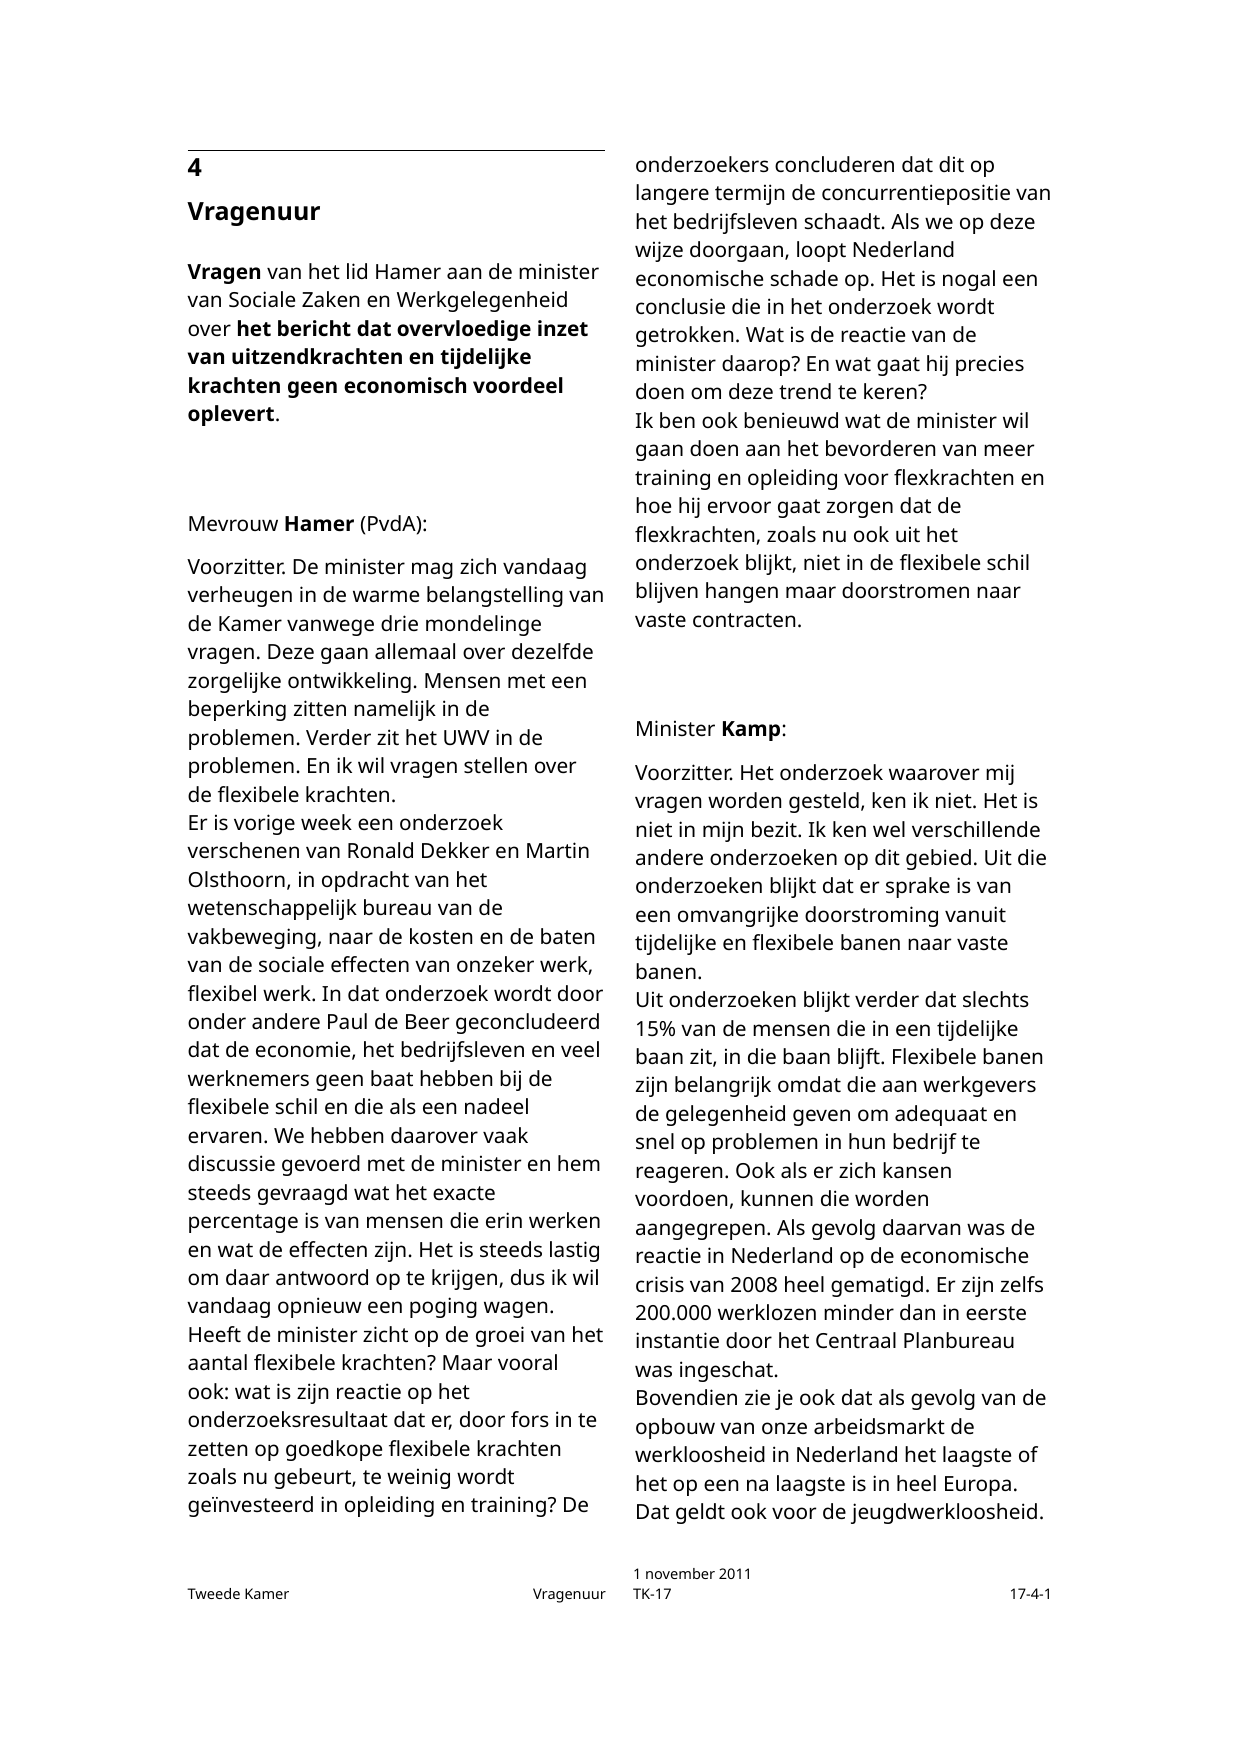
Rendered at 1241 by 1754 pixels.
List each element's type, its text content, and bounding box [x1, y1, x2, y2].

text Uit onderzoeken blijkt verder dat slechts 15% van de mensen die in een tijdelijke baan zit, in die baan blijft. Flexibele banen zijn belangrijk omdat die aan werkgevers de gelegenheid geven om adequaat en snel op problemen in hun bedrijf te reageren. Ook als er zich kansen voordoen, kunnen die worden aangegrepen. Als gevolg daarvan was de reactie in Nederland op de economische crisis van 2008 heel gematigd. Er zijn zelfs 200.000 werklozen minder dan in eerste instantie door het Centraal Planbureau was ingeschat. [635, 985, 1053, 1383]
text Bovendien zie je ook dat als gevolg van de opbouw van onze arbeidsmarkt de werkloosheid in Nederland het laagste of het op een na laagste is in heel Europa. Dat geldt ook voor de jeugdwerkloosheid. [635, 1383, 1053, 1526]
text  [635, 663, 1053, 692]
text Er is vorige week een onderzoek verschenen van Ronald Dekker en Martin Olsthoorn, in opdracht van het wetenschappelijk bureau van de vakbeweging, naar de kosten en de baten van de sociale effecten van onzeker werk, flexibel werk. In dat onderzoek wordt door onder andere Paul de Beer geconcludeerd dat de economie, het bedrijfsleven en veel werknemers geen baat hebben bij de flexibele schil en die als een nadeel ervaren. We hebben daarover vaak discussie gevoerd met de minister en hem steeds gevraagd wat het exacte percentage is van mensen die erin werken en wat de effecten zijn. Het is steeds lastig om daar antwoord op te krijgen, dus ik wil vandaag opnieuw een poging wagen. Heeft de minister zicht op de groei van het aantal flexibele krachten? Maar vooral ook: wat is zijn reactie op het onderzoeksresultaat dat er, door fors in te zetten op goedkope flexibele krachten zoals nu gebeurt, te weinig wordt geïnvesteerd in opleiding en training? De [187, 808, 605, 1519]
text Ik ben ook benieuwd wat de minister wil gaan doen aan het bevorderen van meer training en opleiding voor flexkrachten en hoe hij ervoor gaat zorgen dat de flexkrachten, zoals nu ook uit het onderzoek blijkt, niet in de flexibele schil blijven hangen maar doorstromen naar vaste contracten. [635, 406, 1053, 633]
text Vragenuur [187, 193, 605, 227]
text Minister Kamp: [635, 714, 1053, 743]
text onderzoekers concluderen dat dit op langere termijn de concurrentiepositie van het bedrijfsleven schaadt. Als we op deze wijze doorgaan, loopt Nederland economische schade op. Het is nogal een conclusie die in het onderzoek wordt getrokken. Wat is de reactie van de minister daarop? En wat gaat hij precies doen om deze trend te keren? [635, 150, 1053, 406]
text  [187, 458, 605, 486]
text Vragen van het lid Hamer aan de minister van Sociale Zaken en Werkgelegenheid over het bericht dat overvloedige inzet van uitzendkrachten en tijdelijke krachten geen economisch voordeel oplevert. [187, 257, 605, 428]
text 4 [187, 151, 605, 184]
text Mevrouw Hamer (PvdA): [187, 509, 605, 537]
text Voorzitter. De minister mag zich vandaag verheugen in de warme belangstelling van de Kamer vanwege drie mondelinge vragen. Deze gaan allemaal over dezelfde zorgelijke ontwikkeling. Mensen met een beperking zitten namelijk in de problemen. Verder zit het UWV in de problemen. En ik wil vragen stellen over de flexibele krachten. [187, 552, 605, 808]
text Voorzitter. Het onderzoek waarover mij vragen worden gesteld, ken ik niet. Het is niet in mijn bezit. Ik ken wel verschillende andere onderzoeken op dit gebied. Uit die onderzoeken blijkt dat er sprake is van een omvangrijke doorstroming vanuit tijdelijke en flexibele banen naar vaste banen. [635, 758, 1053, 985]
